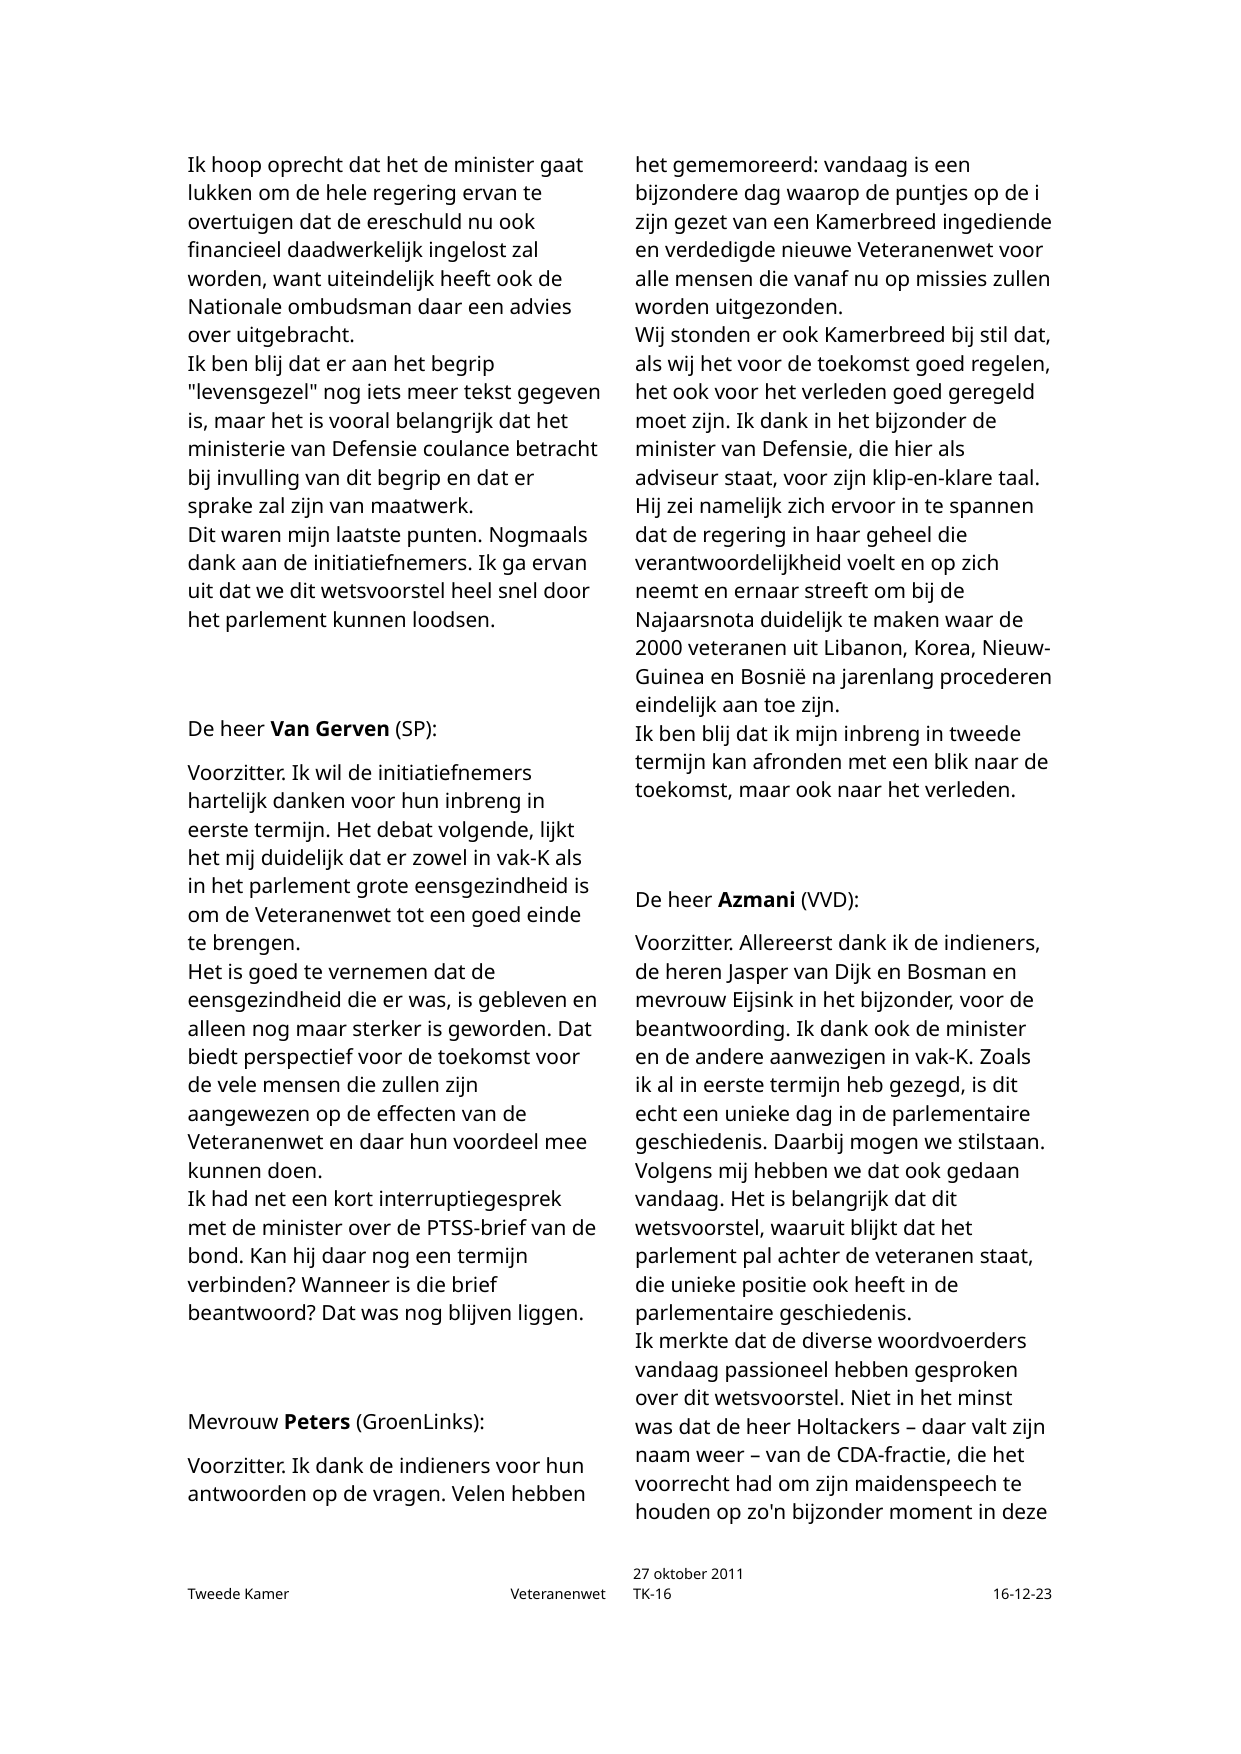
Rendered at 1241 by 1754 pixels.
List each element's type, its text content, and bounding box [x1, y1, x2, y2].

text Ik ben blij dat er aan het begrip "levensgezel" nog iets meer tekst gegeven is, maar het is vooral belangrijk dat het ministerie van Defensie coulance betracht bij invulling van dit begrip en dat er sprake zal zijn van maatwerk. [187, 349, 605, 520]
text De heer Van Gerven (SP): [187, 714, 605, 743]
text Het is goed te vernemen dat de eensgezindheid die er was, is gebleven en alleen nog maar sterker is geworden. Dat biedt perspectief voor de toekomst voor de vele mensen die zullen zijn aangewezen op de effecten van de Veteranenwet en daar hun voordeel mee kunnen doen. [187, 957, 605, 1184]
text De heer Azmani (VVD): [635, 885, 1053, 913]
text Ik ben blij dat ik mijn inbreng in tweede termijn kan afronden met een blik naar de toekomst, maar ook naar het verleden. [635, 719, 1053, 804]
text het gememoreerd: vandaag is een bijzondere dag waarop de puntjes op de i zijn gezet van een Kamerbreed ingediende en verdedigde nieuwe Veteranenwet voor alle mensen die vanaf nu op missies zullen worden uitgezonden. [635, 150, 1053, 321]
text Ik hoop oprecht dat het de minister gaat lukken om de hele regering ervan te overtuigen dat de ereschuld nu ook financieel daadwerkelijk ingelost zal worden, want uiteindelijk heeft ook de Nationale ombudsman daar een advies over uitgebracht. [187, 150, 605, 349]
text Ik had net een kort interruptiegesprek met de minister over de PTSS-brief van de bond. Kan hij daar nog een termijn verbinden? Wanneer is die brief beantwoord? Dat was nog blijven liggen. [187, 1184, 605, 1327]
text Ik merkte dat de diverse woordvoerders vandaag passioneel hebben gesproken over dit wetsvoorstel. Niet in het minst was dat de heer Holtackers – daar valt zijn naam weer – van de CDA-fractie, die het voorrecht had om zijn maidenspeech te houden op zo'n bijzonder moment in deze [635, 1327, 1053, 1526]
text  [187, 663, 605, 692]
text Dit waren mijn laatste punten. Nogmaals dank aan de initiatiefnemers. Ik ga ervan uit dat we dit wetsvoorstel heel snel door het parlement kunnen loodsen. [187, 520, 605, 633]
text Voorzitter. Allereerst dank ik de indieners, de heren Jasper van Dijk en Bosman en mevrouw Eijsink in het bijzonder, voor de beantwoording. Ik dank ook de minister en de andere aanwezigen in vak-K. Zoals ik al in eerste termijn heb gezegd, is dit echt een unieke dag in de parlementaire geschiedenis. Daarbij mogen we stilstaan. Volgens mij hebben we dat ook gedaan vandaag. Het is belangrijk dat dit wetsvoorstel, waaruit blijkt dat het parlement pal achter de veteranen staat, die unieke positie ook heeft in de parlementaire geschiedenis. [635, 928, 1053, 1327]
text  [635, 834, 1053, 862]
text Wij stonden er ook Kamerbreed bij stil dat, als wij het voor de toekomst goed regelen, het ook voor het verleden goed geregeld moet zijn. Ik dank in het bijzonder de minister van Defensie, die hier als adviseur staat, voor zijn klip-en-klare taal. Hij zei namelijk zich ervoor in te spannen dat de regering in haar geheel die verantwoordelijkheid voelt en op zich neemt en ernaar streeft om bij de Najaarsnota duidelijk te maken waar de 2000 veteranen uit Libanon, Korea, Nieuw-Guinea en Bosnië na jarenlang procederen eindelijk aan toe zijn. [635, 321, 1053, 719]
text Voorzitter. Ik wil de initiatiefnemers hartelijk danken voor hun inbreng in eerste termijn. Het debat volgende, lijkt het mij duidelijk dat er zowel in vak-K als in het parlement grote eensgezindheid is om de Veteranenwet tot een goed einde te brengen. [187, 758, 605, 957]
text Voorzitter. Ik dank de indieners voor hun antwoorden op de vragen. Velen hebben [187, 1451, 605, 1508]
text  [187, 1357, 605, 1385]
text Mevrouw Peters (GroenLinks): [187, 1407, 605, 1436]
